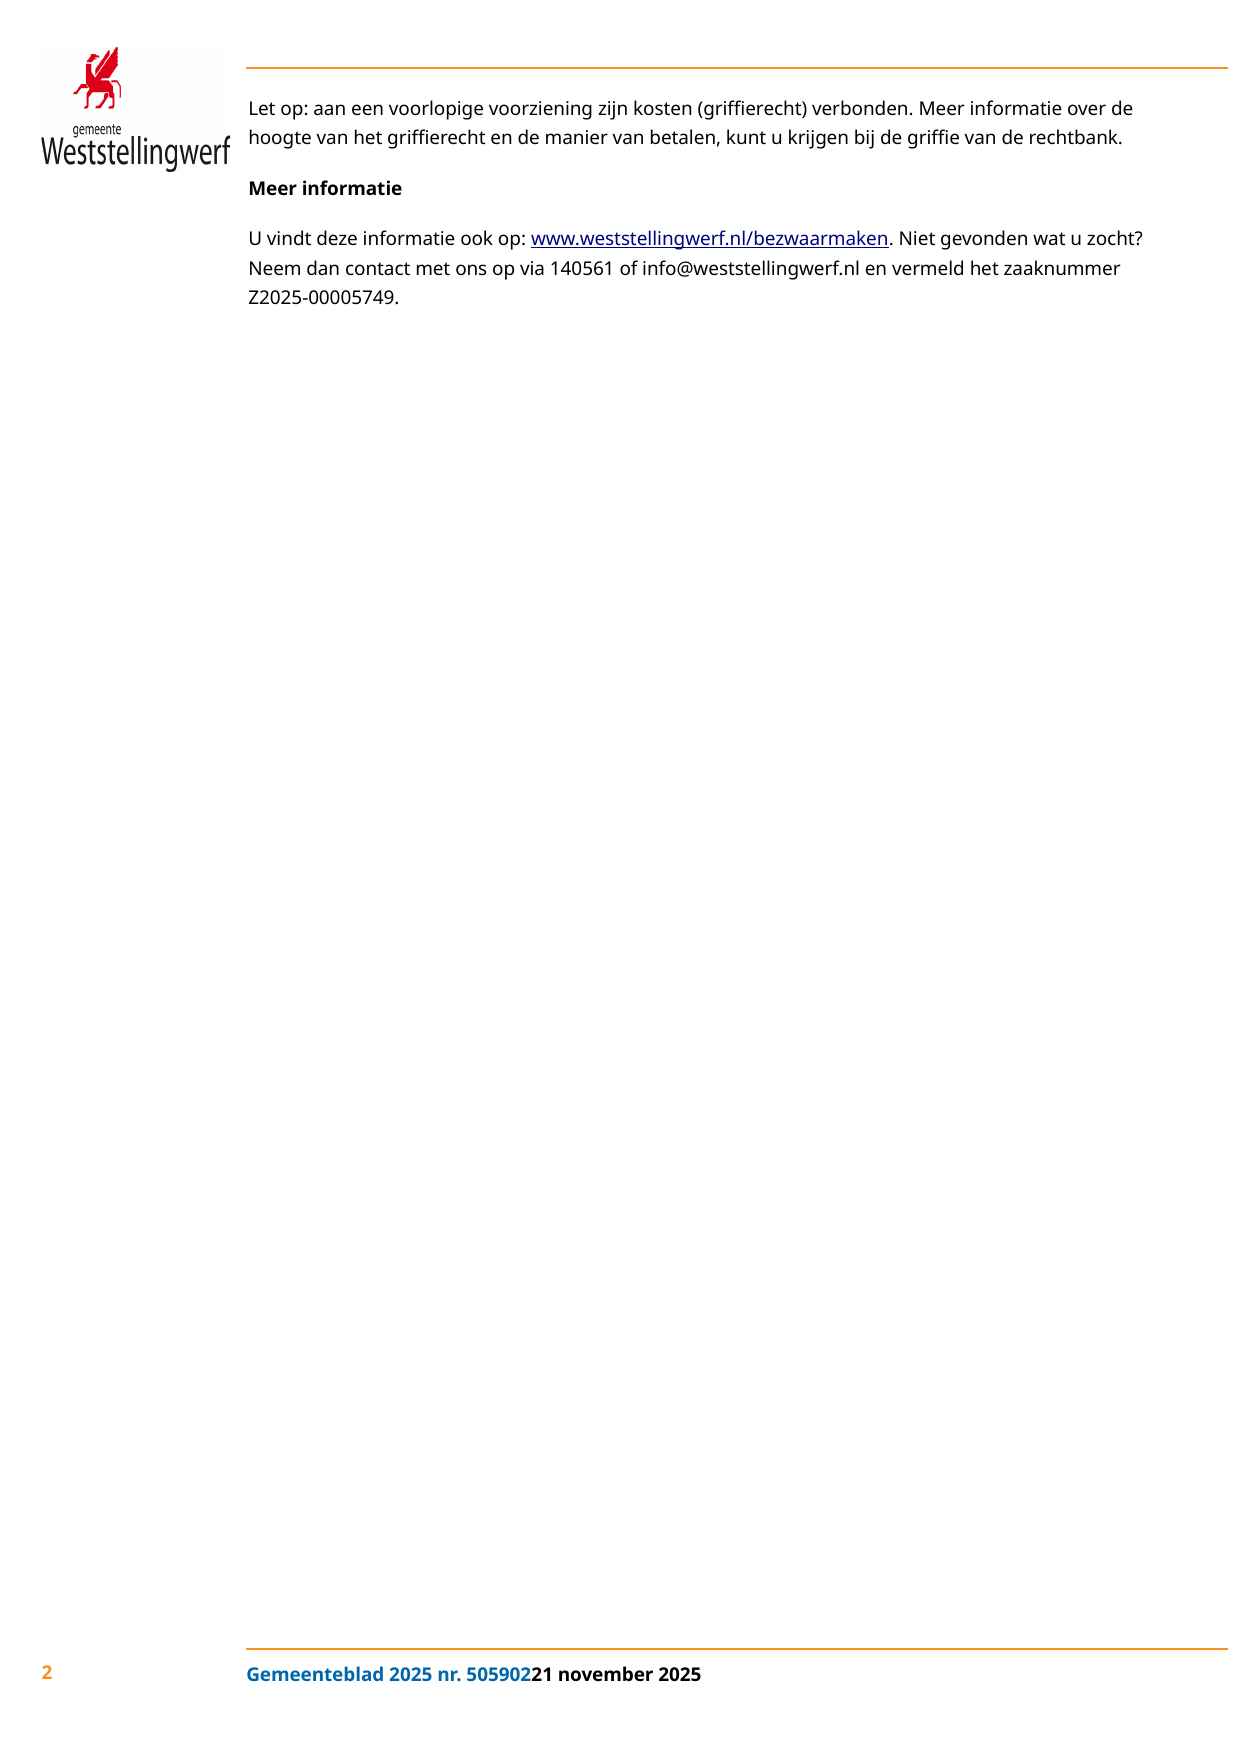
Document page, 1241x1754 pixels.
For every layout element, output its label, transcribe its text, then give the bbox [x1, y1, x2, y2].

text U vindt deze informatie ook op: www.weststellingwerf.nl/bezwaarmaken. Niet gevonden wat u zocht? Neem dan contact met ons op via 140561 of info@weststellingwerf.nl en vermeld het zaaknummer Z2025-00005749. [248, 225, 1152, 310]
picture [41, 47, 231, 172]
text Let op: aan een voorlopige voorziening zijn kosten (griffierecht) verbonden. Meer informatie over de hoogte van het griffierecht en de manier van betalen, kunt u krijgen bij de griffie van de rechtbank. [248, 95, 1152, 150]
text Meer informatie [248, 175, 1152, 201]
